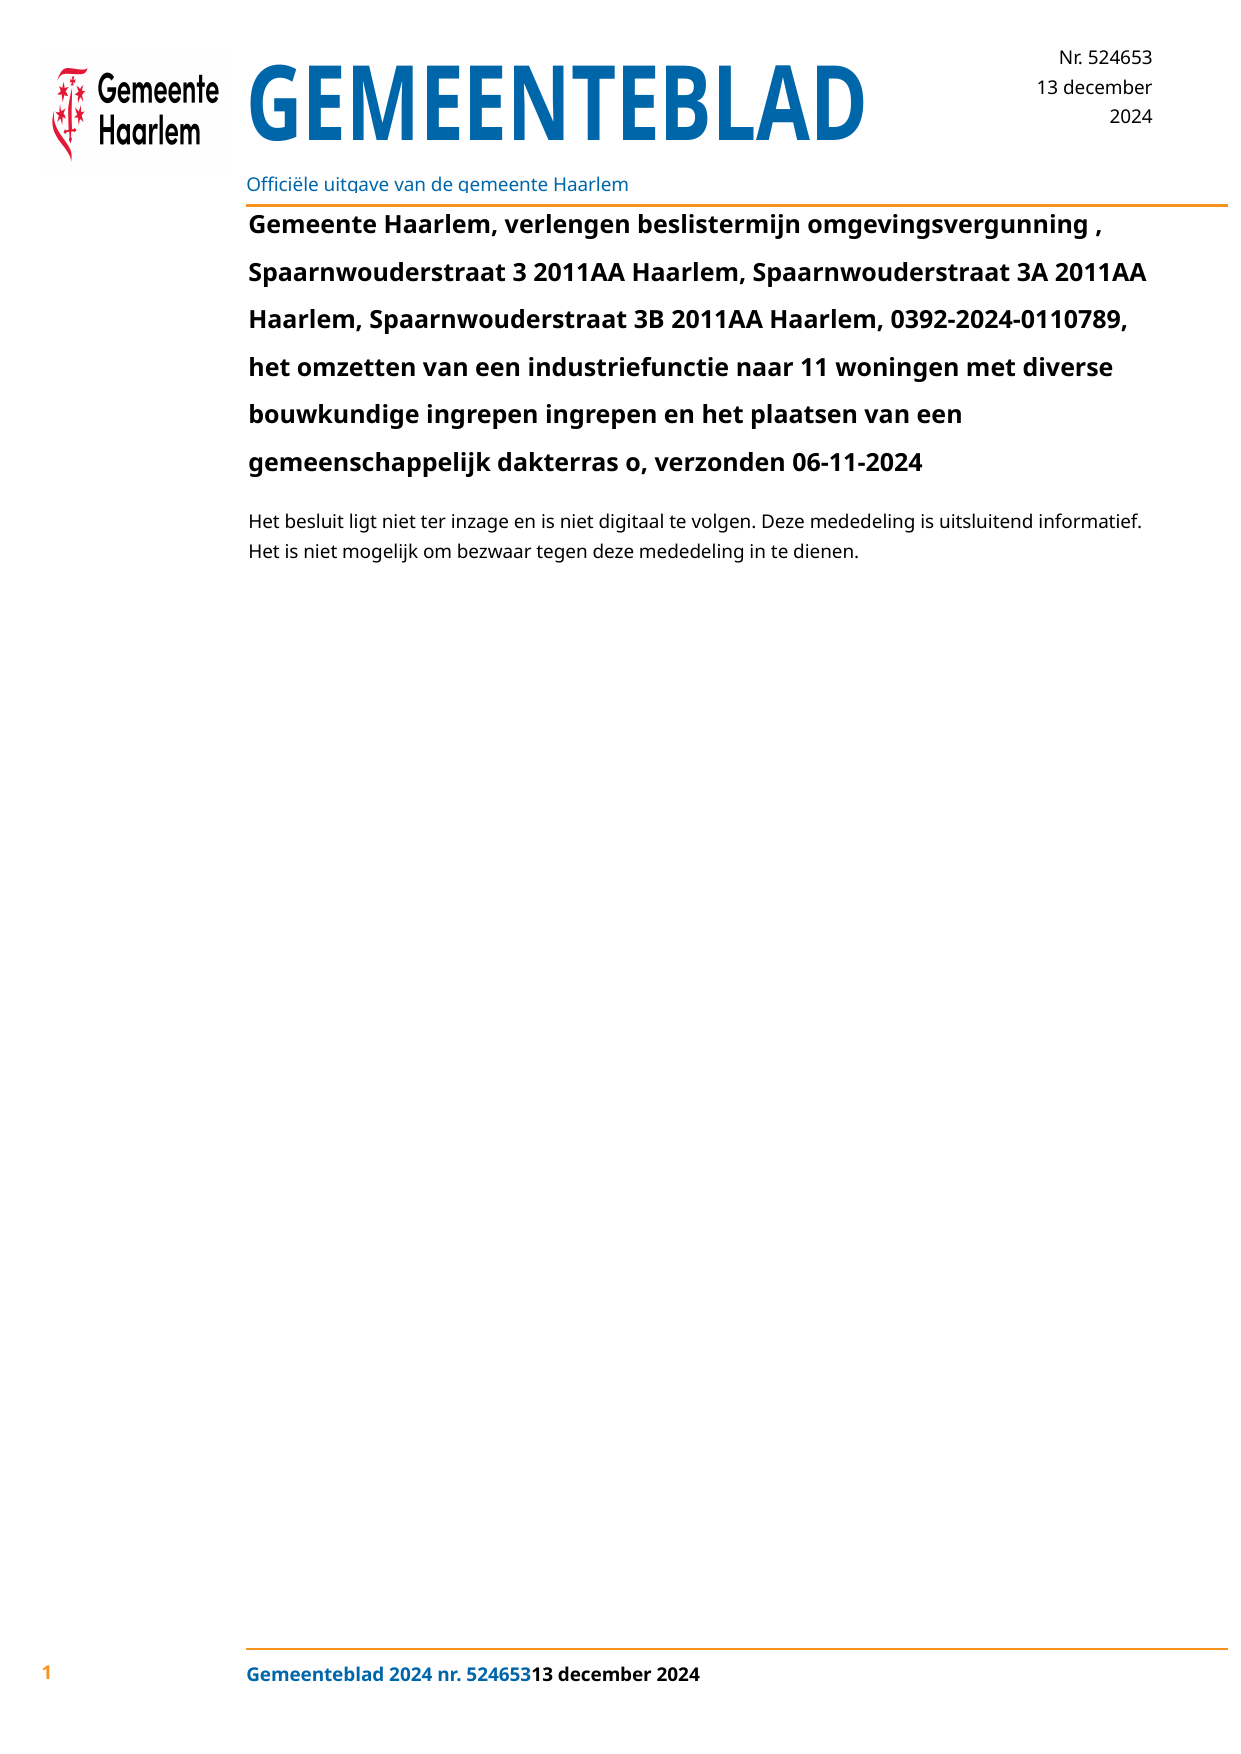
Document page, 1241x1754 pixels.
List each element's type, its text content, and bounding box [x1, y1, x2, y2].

text Het besluit ligt niet ter inzage en is niet digitaal te volgen. Deze mededeling is uitsluitend informatief. Het is niet mogelijk om bezwaar tegen deze mededeling in te dienen. [248, 508, 1152, 564]
picture [41, 47, 231, 172]
text Gemeente Haarlem, verlengen beslistermijn omgevingsvergunning , Spaarnwouderstraat 3 2011AA Haarlem, Spaarnwouderstraat 3A 2011AA Haarlem, Spaarnwouderstraat 3B 2011AA Haarlem, 0392-2024-0110789, het omzetten van een industriefunctie naar 11 woningen met diverse bouwkundige ingrepen ingrepen en het plaatsen van een gemeenschappelijk dakterras o, verzonden 06-11-2024 [248, 207, 1152, 479]
